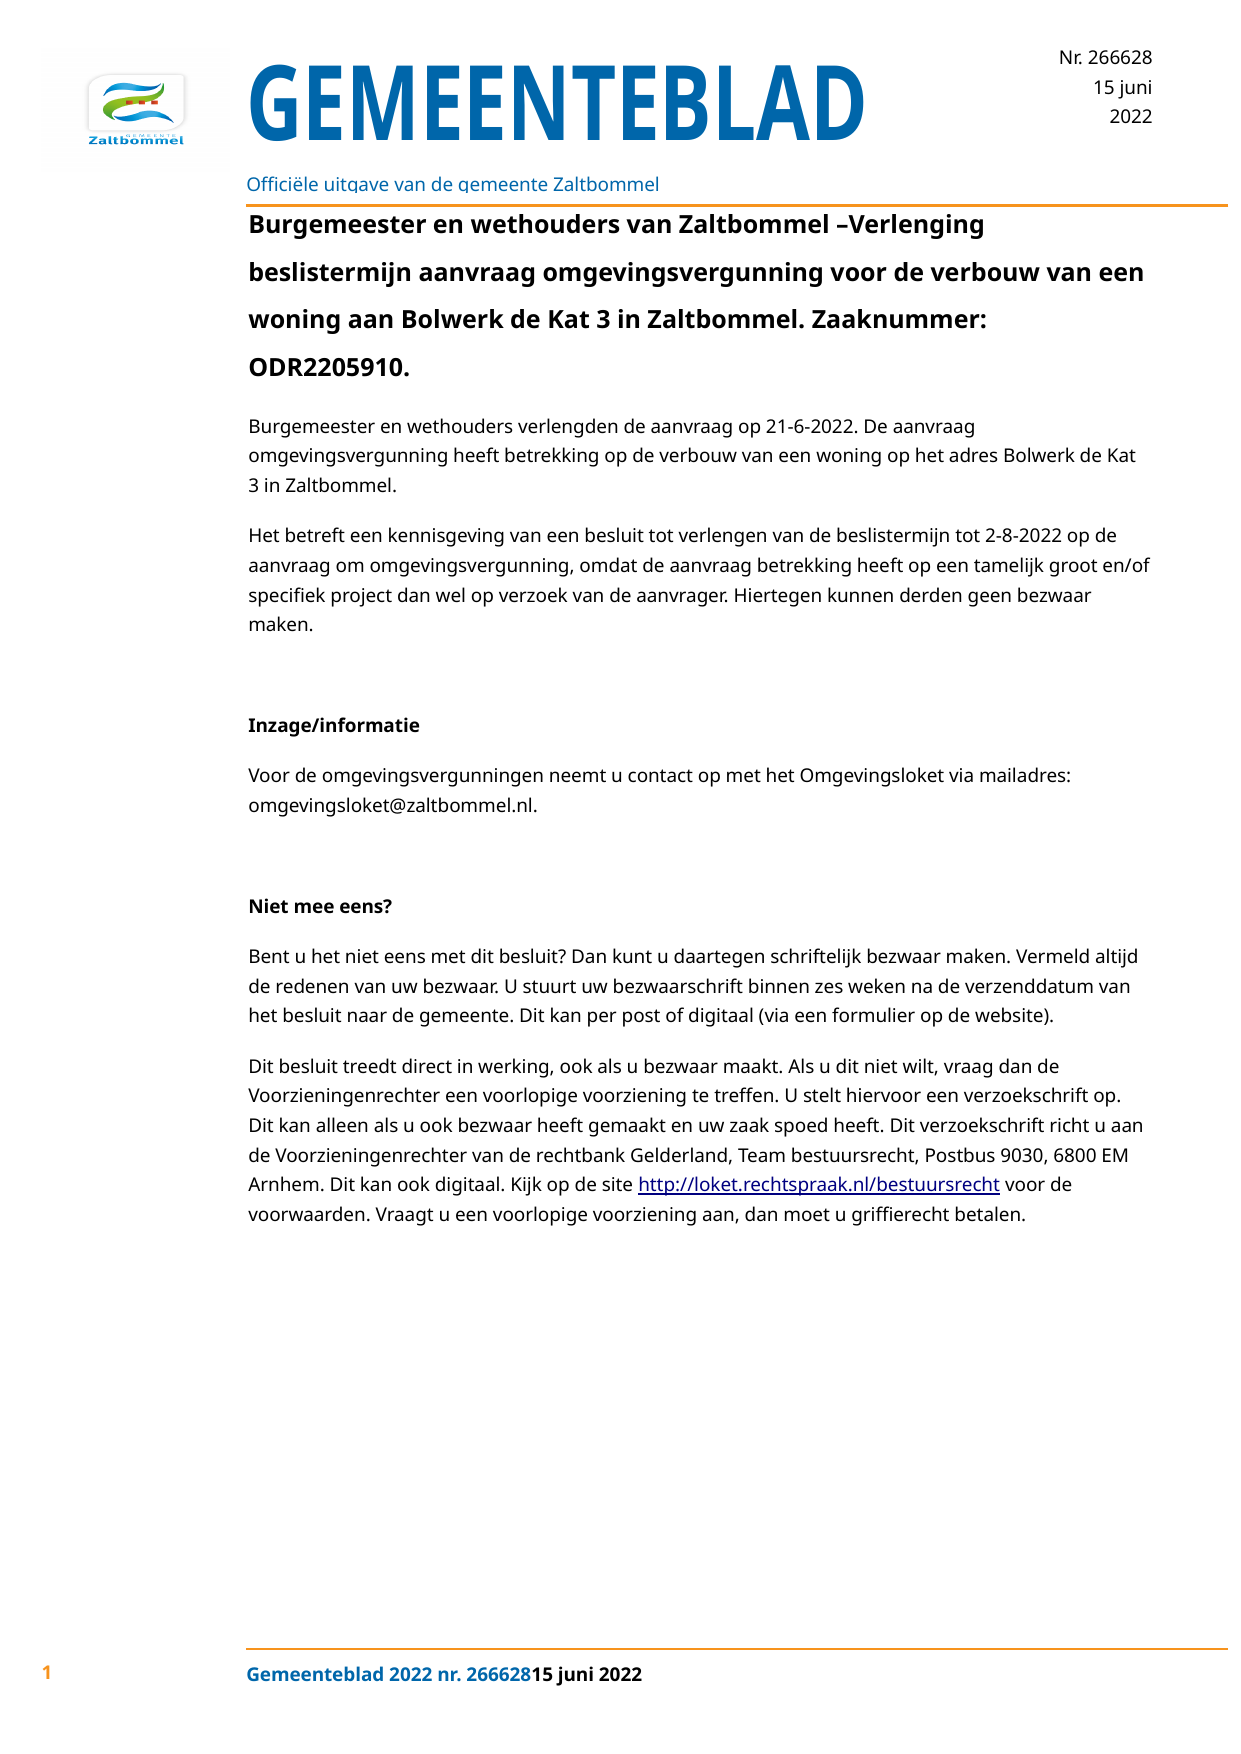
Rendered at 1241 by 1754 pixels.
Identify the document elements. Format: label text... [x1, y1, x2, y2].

text Voor de omgevingsvergunningen neemt u contact op met het Omgevingsloket via mailadres: omgevingsloket@zaltbommel.nl. [248, 763, 1152, 818]
text Niet mee eens? [248, 893, 1152, 919]
text Het betreft een kennisgeving van een besluit tot verlengen van de beslistermijn tot 2-8-2022 op de aanvraag om omgevingsvergunning, omdat de aanvraag betrekking heeft op een tamelijk groot en/of specifiek project dan wel op verzoek van de aanvrager. Hiertegen kunnen derden geen bezwaar maken. [248, 523, 1152, 637]
text Burgemeester en wethouders van Zaltbommel –Verlenging beslistermijn aanvraag omgevingsvergunning voor de verbouw van een woning aan Bolwerk de Kat 3 in Zaltbommel. Zaaknummer: ODR2205910. [248, 207, 1152, 384]
text Burgemeester en wethouders verlengden de aanvraag op 21-6-2022. De aanvraag omgevingsvergunning heeft betrekking op de verbouw van een woning op het adres Bolwerk de Kat 3 in Zaltbommel. [248, 413, 1152, 498]
text Dit besluit treedt direct in werking, ook als u bezwaar maakt. Als u dit niet wilt, vraag dan de Voorzieningenrechter een voorlopige voorziening te treffen. U stelt hiervoor een verzoekschrift op. Dit kan alleen als u ook bezwaar heeft gemaakt en uw zaak spoed heeft. Dit verzoekschrift richt u aan de Voorzieningenrechter van de rechtbank Gelderland, Team bestuursrecht, Postbus 9030, 6800 EM Arnhem. Dit kan ook digitaal. Kijk op de site http://loket.rechtspraak.nl/bestuursrecht voor de voorwaarden. Vraagt u een voorlopige voorziening aan, dan moet u griffierecht betalen. [248, 1053, 1152, 1227]
text Bent u het niet eens met dit besluit? Dan kunt u daartegen schriftelijk bezwaar maken. Vermeld altijd de redenen van uw bezwaar. U stuurt uw bezwaarschrift binnen zes weken na de verzenddatum van het besluit naar de gemeente. Dit kan per post of digitaal (via een formulier op de website). [248, 943, 1152, 1028]
text Inzage/informatie [248, 712, 1152, 738]
picture [41, 47, 231, 172]
